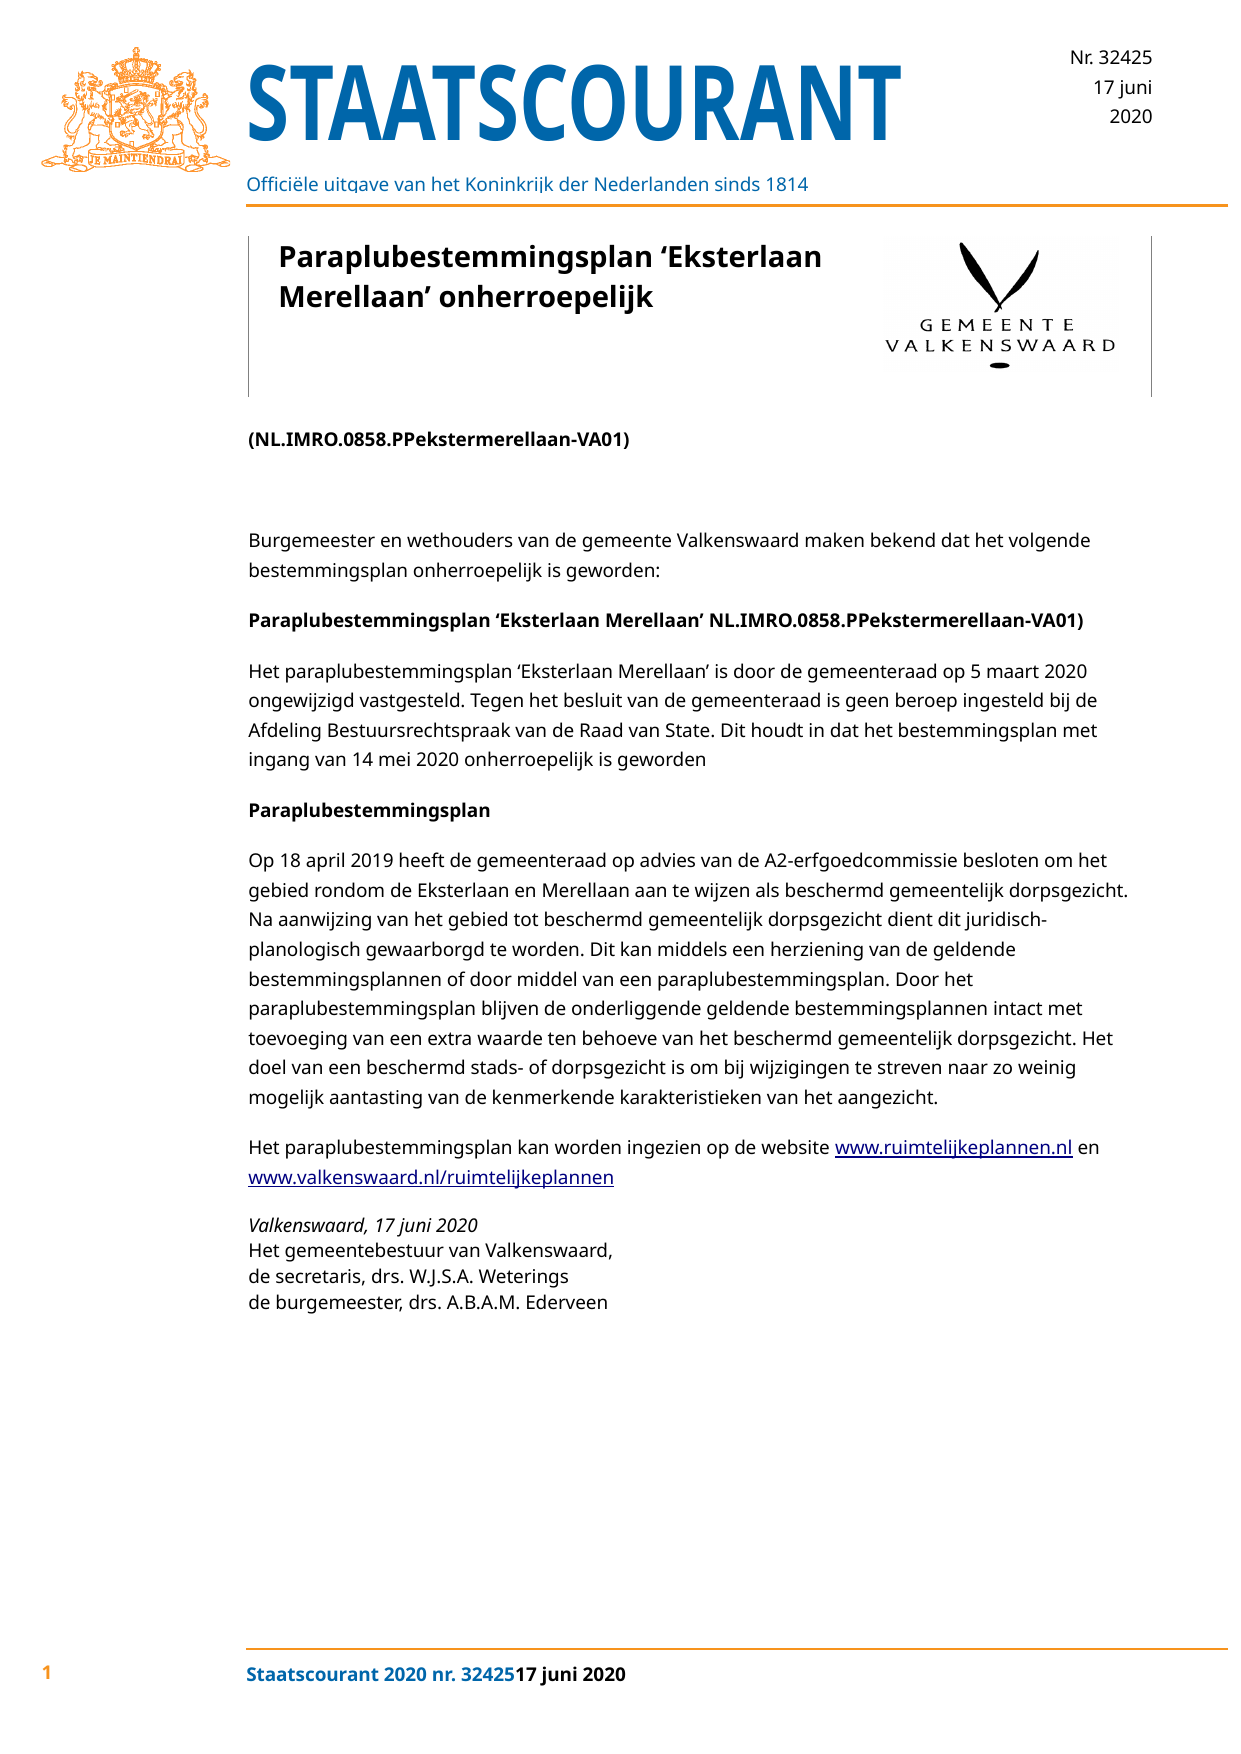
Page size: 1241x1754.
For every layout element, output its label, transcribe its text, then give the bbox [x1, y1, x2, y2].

text Valkenswaard, 17 juni 2020 [248, 1212, 1152, 1238]
text Op 18 april 2019 heeft de gemeenteraad op advies van de A2-erfgoedcommissie besloten om het gebied rondom de Eksterlaan en Merellaan aan te wijzen als beschermd gemeentelijk dorpsgezicht. Na aanwijzing van het gebied tot beschermd gemeentelijk dorpsgezicht dient dit juridisch-planologisch gewaarborgd te worden. Dit kan middels een herziening van de geldende bestemmingsplannen of door middel van een paraplubestemmingsplan. Door het paraplubestemmingsplan blijven de onderliggende geldende bestemmingsplannen intact met toevoeging van een extra waarde ten behoeve van het beschermd gemeentelijk dorpsgezicht. Het doel van een beschermd stads- of dorpsgezicht is om bij wijzigingen te streven naar zo weinig mogelijk aantasting van de kenmerkende karakteristieken van het aangezicht. [248, 847, 1152, 1110]
picture [41, 47, 231, 172]
picture [882, 236, 1119, 372]
text (NL.IMRO.0858.PPekstermerellaan-VA01) [248, 427, 1152, 452]
text Het paraplubestemmingsplan kan worden ingezien op de website www.ruimtelijkeplannen.nl en www.valkenswaard.nl/ruimtelijkeplannen [248, 1134, 1152, 1190]
text de secretaris, drs. W.J.S.A. Weterings [248, 1263, 1152, 1289]
text de burge­meester, drs. A.B.A.M. Ederveen [248, 1289, 1152, 1315]
text Paraplubestemmingsplan [248, 797, 1152, 823]
text Burgemeester en wethouders van de gemeente Valkenswaard maken bekend dat het volgende bestemmingsplan onherroepelijk is geworden: [248, 527, 1152, 583]
text Paraplubestemmingsplan ‘Eksterlaan Merellaan’ NL.IMRO.0858.PPekstermerellaan-VA01) [248, 607, 1152, 633]
text Het gemeentebestuur van Valkenswaard, [248, 1238, 1152, 1263]
text Het paraplubestemmingsplan ‘Eksterlaan Merellaan’ is door de gemeenteraad op 5 maart 2020 ongewijzigd vastgesteld. Tegen het besluit van de gemeenteraad is geen beroep ingesteld bij de Afdeling Bestuursrechtspraak van de Raad van State. Dit houdt in dat het bestemmingsplan met ingang van 14 mei 2020 onherroepelijk is geworden [248, 658, 1152, 772]
table_header Paraplubestemmingsplan ‘Eksterlaan Merellaan’ onherroepelijk [249, 236, 850, 397]
table_header [850, 236, 1151, 397]
